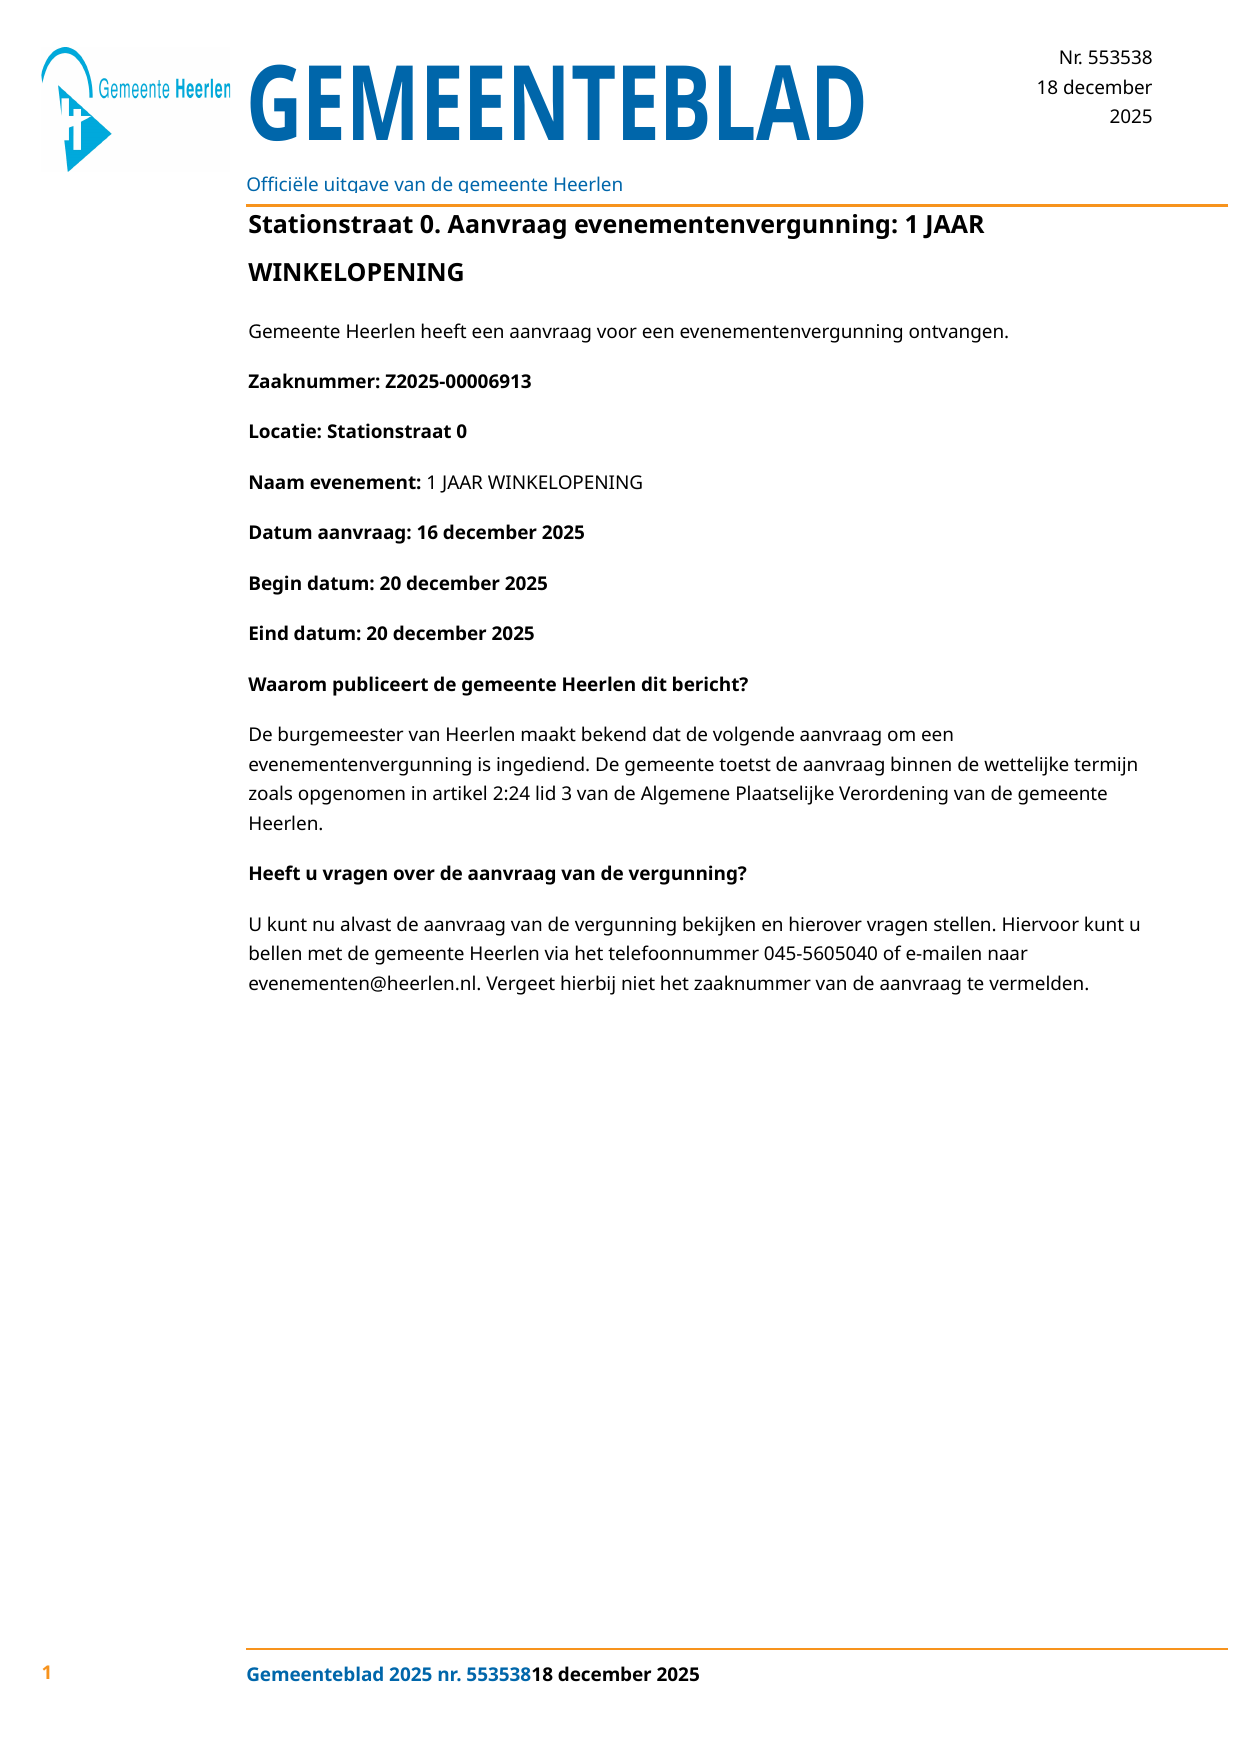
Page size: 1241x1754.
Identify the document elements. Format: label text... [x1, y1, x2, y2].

text De burgemeester van Heerlen maakt bekend dat de volgende aanvraag om een evenementenvergunning is ingediend. De gemeente toetst de aanvraag binnen de wettelijke termijn zoals opgenomen in artikel 2:24 lid 3 van de Algemene Plaatselijke Verordening van de gemeente Heerlen. [248, 721, 1152, 836]
text Zaaknummer: Z2025-00006913 [248, 368, 1152, 394]
text Gemeente Heerlen heeft een aanvraag voor een evenementenvergunning ontvangen. [248, 318, 1152, 344]
text U kunt nu alvast de aanvraag van de vergunning bekijken en hierover vragen stellen. Hiervoor kunt u bellen met de gemeente Heerlen via het telefoonnummer 045-5605040 of e-mailen naar evenementen@heerlen.nl. Vergeet hierbij niet het zaaknummer van de aanvraag te vermelden. [248, 911, 1152, 996]
text Datum aanvraag: 16 december 2025 [248, 519, 1152, 545]
text Stationstraat 0. Aanvraag evenementenvergunning: 1 JAAR WINKELOPENING [248, 207, 1152, 288]
text Waarom publiceert de gemeente Heerlen dit bericht? [248, 671, 1152, 697]
picture [41, 47, 231, 172]
picture [41, 47, 59, 70]
text Heeft u vragen over de aanvraag van de vergunning? [248, 860, 1152, 886]
text Eind datum: 20 december 2025 [248, 620, 1152, 646]
text Begin datum: 20 december 2025 [248, 570, 1152, 596]
text Locatie: Stationstraat 0 [248, 419, 1152, 444]
text Naam evenement: 1 JAAR WINKELOPENING [248, 469, 1152, 495]
